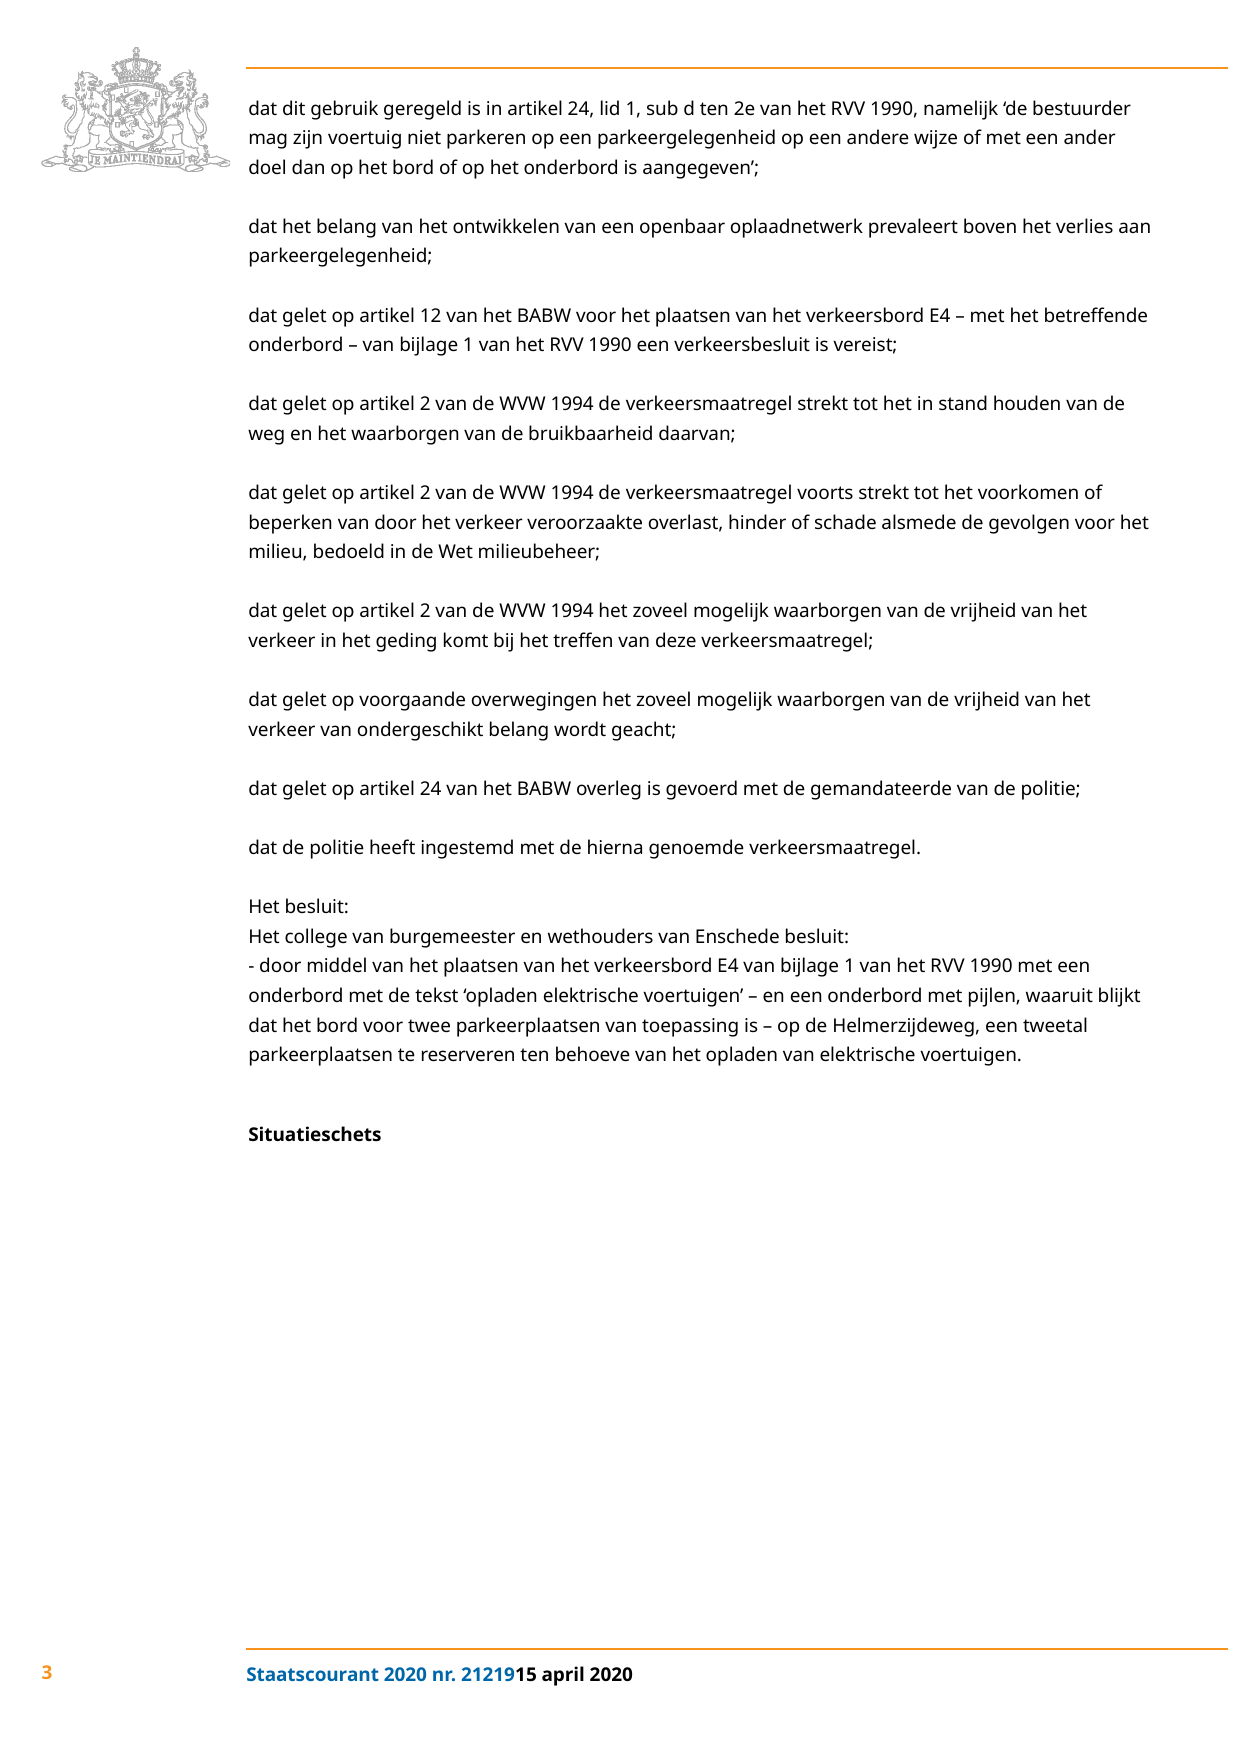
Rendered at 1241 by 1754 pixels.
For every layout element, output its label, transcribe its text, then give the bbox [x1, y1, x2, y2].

text dat de politie heeft ingestemd met de hierna genoemde verkeersmaatregel. [248, 834, 1152, 860]
text dat dit gebruik geregeld is in artikel 24, lid 1, sub d ten 2e van het RVV 1990, namelijk ‘de bestuurder mag zijn voertuig niet parkeren op een parkeergelegenheid op een andere wijze of met een ander doel dan op het bord of op het onderbord is aangegeven’; [248, 95, 1152, 180]
text dat gelet op artikel 2 van de WVW 1994 de verkeersmaatregel voorts strekt tot het voorkomen of beperken van door het verkeer veroorzaakte overlast, hinder of schade alsmede de gevolgen voor het milieu, bedoeld in de Wet milieubeheer; [248, 479, 1152, 564]
text dat gelet op artikel 24 van het BABW overleg is gevoerd met de gemandateerde van de politie; [248, 775, 1152, 801]
text dat gelet op artikel 12 van het BABW voor het plaatsen van het verkeersbord E4 – met het betreffende onderbord – van bijlage 1 van het RVV 1990 een verkeersbesluit is vereist; [248, 302, 1152, 357]
picture [41, 47, 231, 172]
text Het college van burgemeester en wethouders van Enschede besluit: [248, 923, 1152, 949]
text dat gelet op artikel 2 van de WVW 1994 de verkeersmaatregel strekt tot het in stand houden van de weg en het waarborgen van de bruikbaarheid daarvan; [248, 391, 1152, 446]
text Situatieschets [248, 1121, 1152, 1147]
text - door middel van het plaatsen van het verkeersbord E4 van bijlage 1 van het RVV 1990 met een onderbord met de tekst ‘opladen elektrische voertuigen’ – en een onderbord met pijlen, waaruit blijkt dat het bord voor twee parkeerplaatsen van toepassing is – op de Helmerzijdeweg, een tweetal parkeerplaatsen te reserveren ten behoeve van het opladen van elektrische voertuigen. [248, 953, 1152, 1067]
text Het besluit: [248, 893, 1152, 919]
text dat het belang van het ontwikkelen van een openbaar oplaadnetwerk prevaleert boven het verlies aan parkeergelegenheid; [248, 213, 1152, 268]
text dat gelet op voorgaande overwegingen het zoveel mogelijk waarborgen van de vrijheid van het verkeer van ondergeschikt belang wordt geacht; [248, 686, 1152, 742]
text dat gelet op artikel 2 van de WVW 1994 het zoveel mogelijk waarborgen van de vrijheid van het verkeer in het geding komt bij het treffen van deze verkeersmaatregel; [248, 598, 1152, 653]
